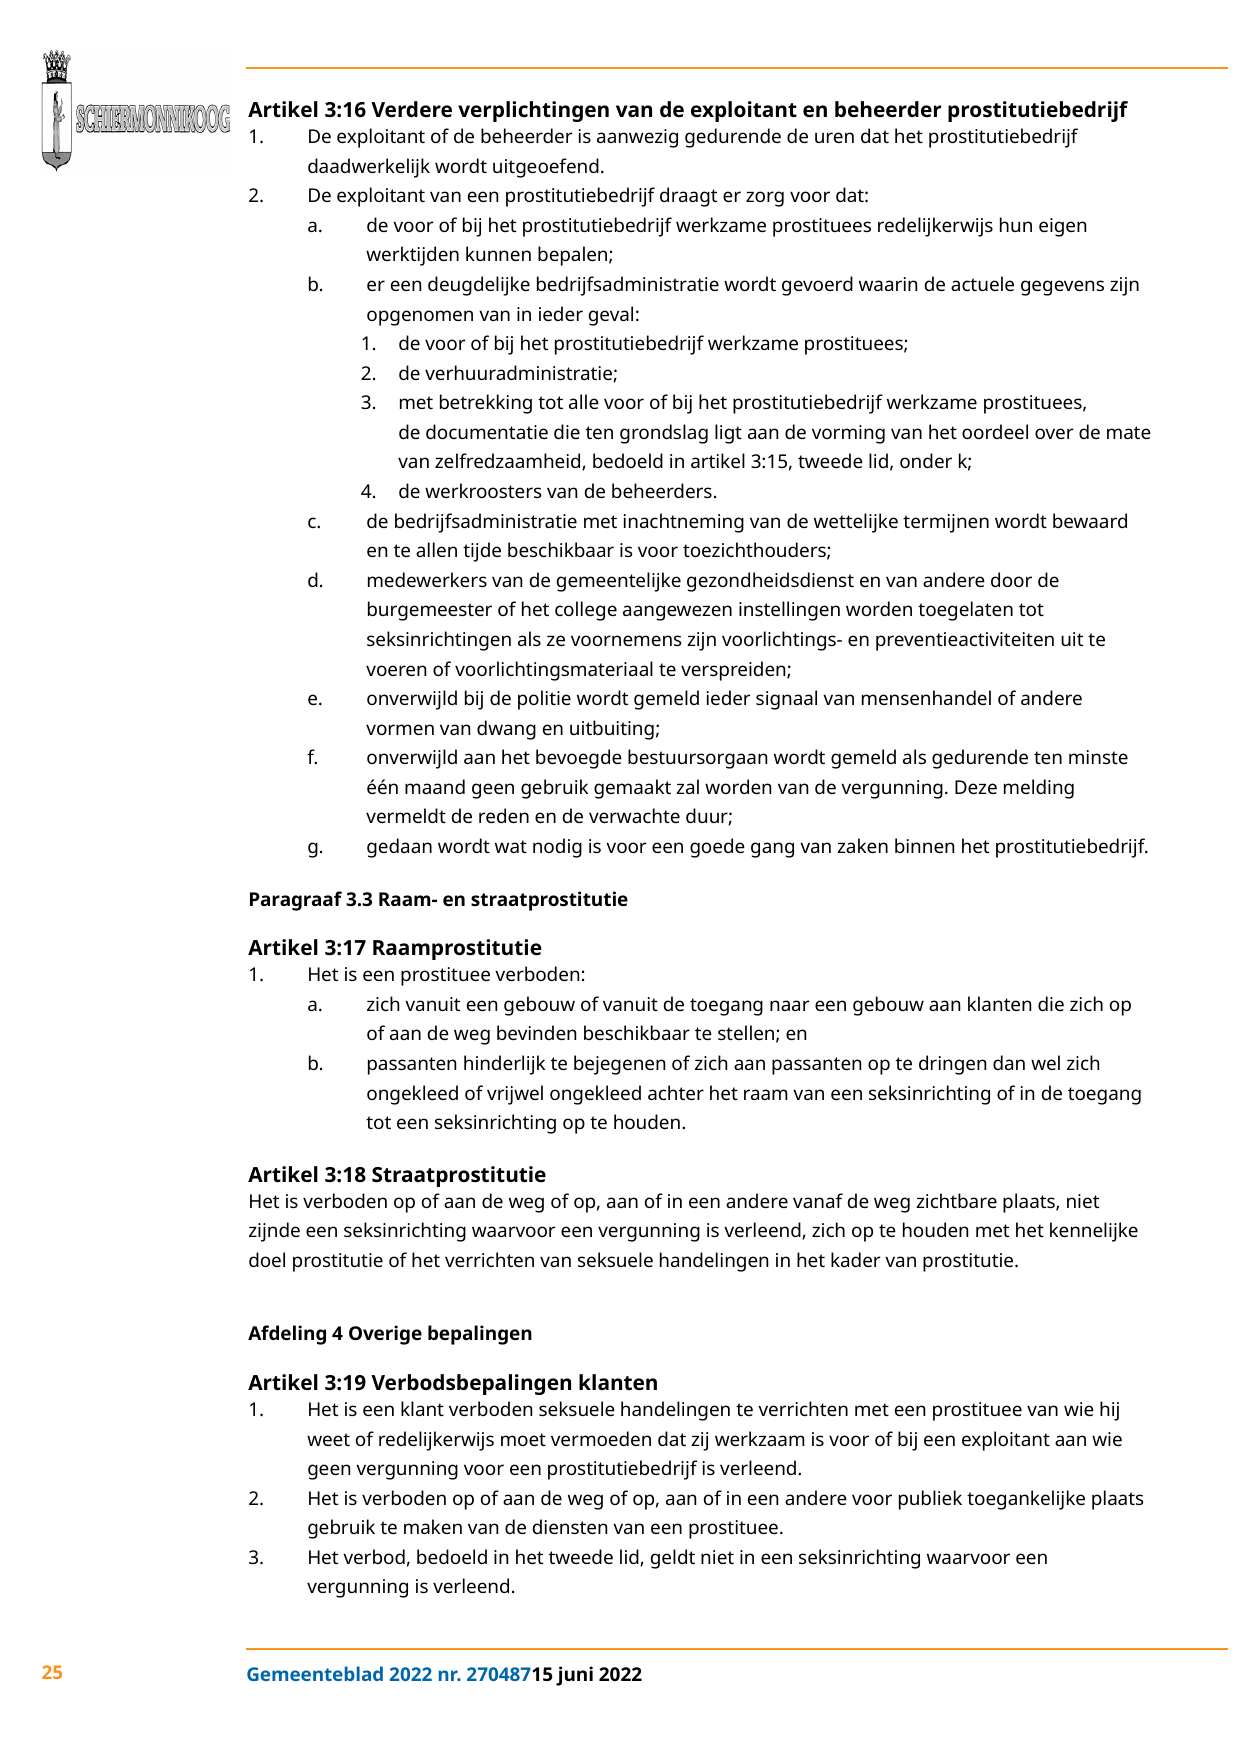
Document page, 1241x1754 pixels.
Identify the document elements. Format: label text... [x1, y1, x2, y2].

list de bedrijfsadministratie met inachtneming van de wettelijke termijnen wordt bewaard en te allen tijde beschikbaar is voor toezichthouders; [307, 508, 1152, 563]
picture [41, 47, 231, 172]
list de verhuuradministratie; [361, 360, 1152, 386]
list onverwijld bij de politie wordt gemeld ieder signaal van mensenhandel of andere vormen van dwang en uitbuiting; [307, 685, 1152, 741]
list Het is verboden op of aan de weg of op, aan of in een andere voor publiek toegankelijke plaats gebruik te maken van de diensten van een prostituee. [248, 1485, 1152, 1540]
list de werkroosters van de beheerders. [361, 478, 1152, 504]
text Het is verboden op of aan de weg of op, aan of in een andere vanaf de weg zichtbare plaats, niet zijnde een seksinrichting waarvoor een vergunning is verleend, zich op te houden met het kennelijke doel prostitutie of het verrichten van seksuele handelingen in het kader van prostitutie. [248, 1188, 1152, 1273]
list de voor of bij het prostitutiebedrijf werkzame prostituees; [361, 330, 1152, 356]
list Het is een klant verboden seksuele handelingen te verrichten met een prostituee van wie hij weet of redelijkerwijs moet vermoeden dat zij werkzaam is voor of bij een exploitant aan wie geen vergunning voor een prostitutiebedrijf is verleend. [248, 1396, 1152, 1481]
text Afdeling 4 Overige bepalingen [248, 1318, 1152, 1347]
list de voor of bij het prostitutiebedrijf werkzame prostituees redelijkerwijs hun eigen werktijden kunnen bepalen; [307, 212, 1152, 267]
list met betrekking tot alle voor of bij het prostitutiebedrijf werkzame prostituees, de documentatie die ten grondslag ligt aan de vorming van het oordeel over de mate van zelfredzaamheid, bedoeld in artikel 3:15, tweede lid, onder k; [361, 389, 1152, 474]
list medewerkers van de gemeentelijke gezondheidsdienst en van andere door de burgemeester of het college aangewezen instellingen worden toegelaten tot seksinrichtingen als ze voornemens zijn voorlichtings- en preventieactiviteiten uit te voeren of voorlichtingsmateriaal te verspreiden; [307, 567, 1152, 681]
text Paragraaf 3.3 Raam- en straatprostitutie [248, 884, 1152, 912]
text Artikel 3:19 Verbodsbepalingen klanten [248, 1368, 1152, 1396]
list De exploitant of de beheerder is aanwezig gedurende de uren dat het prostitutiebedrijf daadwerkelijk wordt uitgeoefend. [248, 123, 1152, 178]
text Artikel 3:16 Verdere verplichtingen van de exploitant en beheerder prostitutiebedrijf [248, 95, 1152, 123]
list Het is een prostituee verboden: [248, 961, 1152, 987]
list er een deugdelijke bedrijfsadministratie wordt gevoerd waarin de actuele gegevens zijn opgenomen van in ieder geval: [307, 271, 1152, 326]
text Artikel 3:18 Straatprostitutie [248, 1160, 1152, 1188]
list gedaan wordt wat nodig is voor een goede gang van zaken binnen het prostitutiebedrijf. [307, 833, 1152, 859]
list zich vanuit een gebouw of vanuit de toegang naar een gebouw aan klanten die zich op of aan de weg bevinden beschikbaar te stellen; en [307, 991, 1152, 1046]
list De exploitant van een prostitutiebedrijf draagt er zorg voor dat: [248, 182, 1152, 208]
text Artikel 3:17 Raamprostitutie [248, 933, 1152, 961]
list Het verbod, bedoeld in het tweede lid, geldt niet in een seksinrichting waarvoor een vergunning is verleend. [248, 1544, 1152, 1599]
list passanten hinderlijk te bejegenen of zich aan passanten op te dringen dan wel zich ongekleed of vrijwel ongekleed achter het raam van een seksinrichting of in de toegang tot een seksinrichting op te houden. [307, 1050, 1152, 1135]
list onverwijld aan het bevoegde bestuursorgaan wordt gemeld als gedurende ten minste één maand geen gebruik gemaakt zal worden van de vergunning. Deze melding vermeldt de reden en de verwachte duur; [307, 744, 1152, 829]
